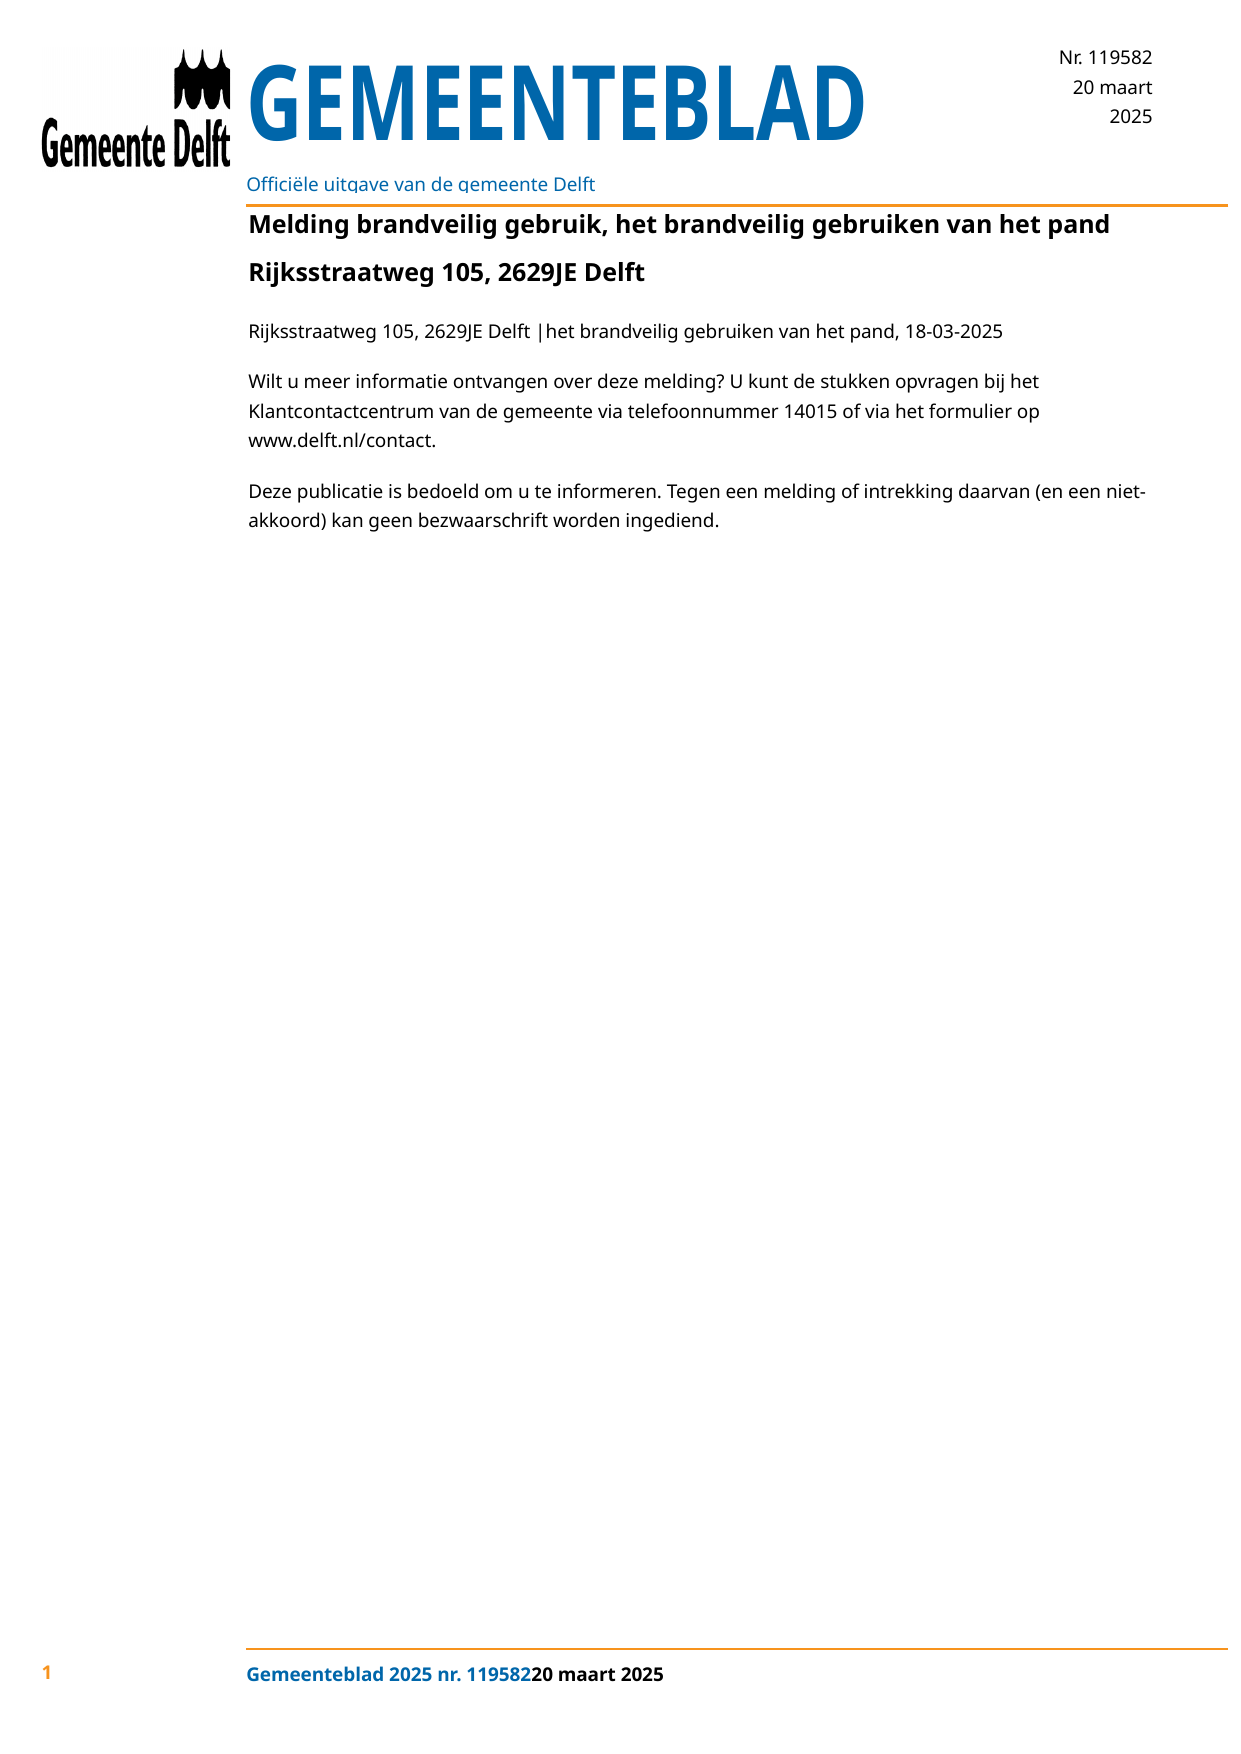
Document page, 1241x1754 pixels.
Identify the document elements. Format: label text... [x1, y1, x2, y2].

text Deze publicatie is bedoeld om u te informeren. Tegen een melding of intrekking daarvan (en een niet-akkoord) kan geen bezwaarschrift worden ingediend. [248, 478, 1152, 533]
text Wilt u meer informatie ontvangen over deze melding? U kunt de stukken opvragen bij het Klantcontactcentrum van de gemeente via telefoonnummer 14015 of via het formulier op www.delft.nl/contact. [248, 368, 1152, 453]
picture [41, 47, 231, 172]
text Rijksstraatweg 105, 2629JE Delft |het brandveilig gebruiken van het pand, 18-03-2025 [248, 318, 1152, 344]
text Melding brandveilig gebruik, het brandveilig gebruiken van het pand Rijksstraatweg 105, 2629JE Delft [248, 207, 1152, 288]
